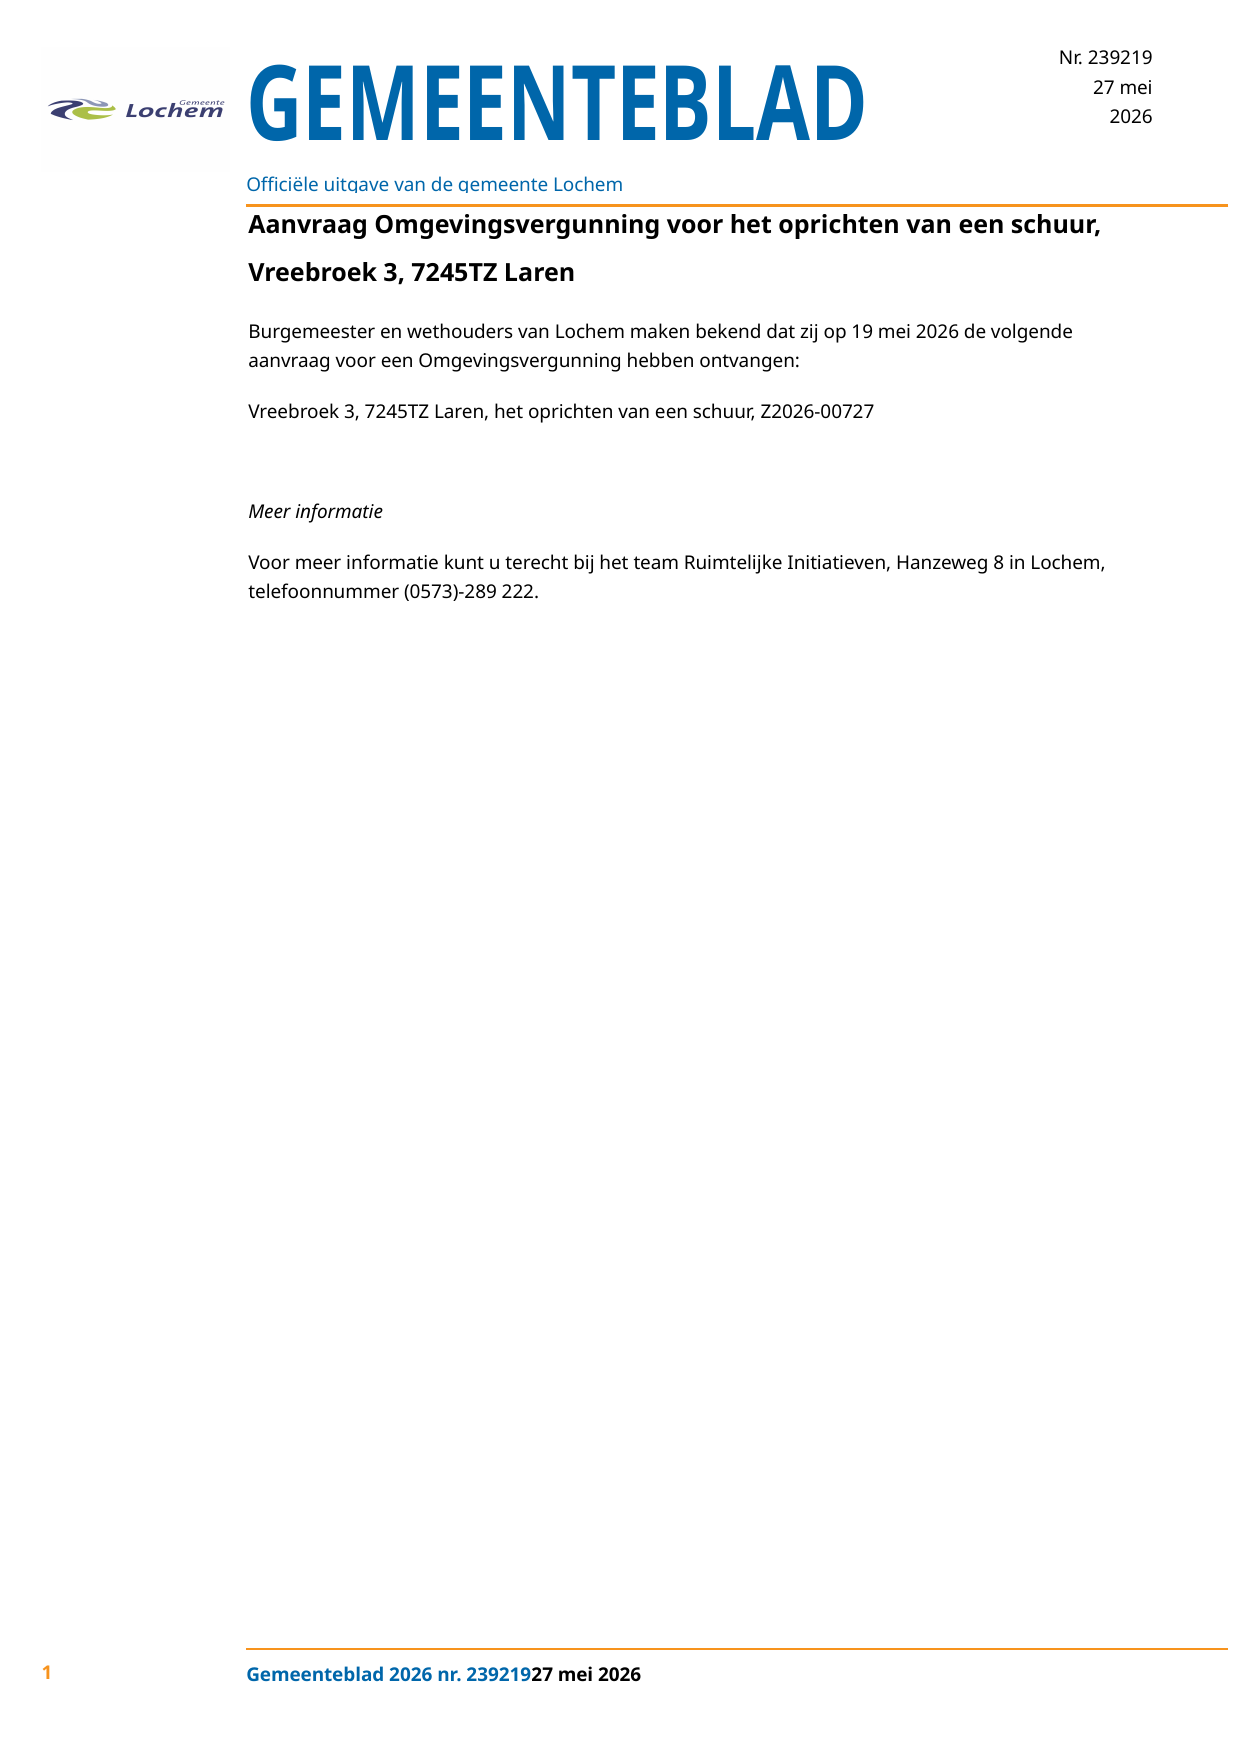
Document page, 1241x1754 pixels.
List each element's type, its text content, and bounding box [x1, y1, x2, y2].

picture [41, 47, 231, 172]
text Aanvraag Omgevingsvergunning voor het oprichten van een schuur, Vreebroek 3, 7245TZ Laren [248, 207, 1152, 288]
text Burgemeester en wethouders van Lochem maken bekend dat zij op 19 mei 2026 de volgende aanvraag voor een Omgevingsvergunning hebben ontvangen: [248, 318, 1152, 373]
text Vreebroek 3, 7245TZ Laren, het oprichten van een schuur, Z2026-00727 [248, 398, 1152, 424]
text Meer informatie [248, 499, 1152, 524]
text Voor meer informatie kunt u terecht bij het team Ruimtelijke Initiatieven, Hanzeweg 8 in Lochem, telefoonnummer (0573)-289 222. [248, 549, 1152, 604]
